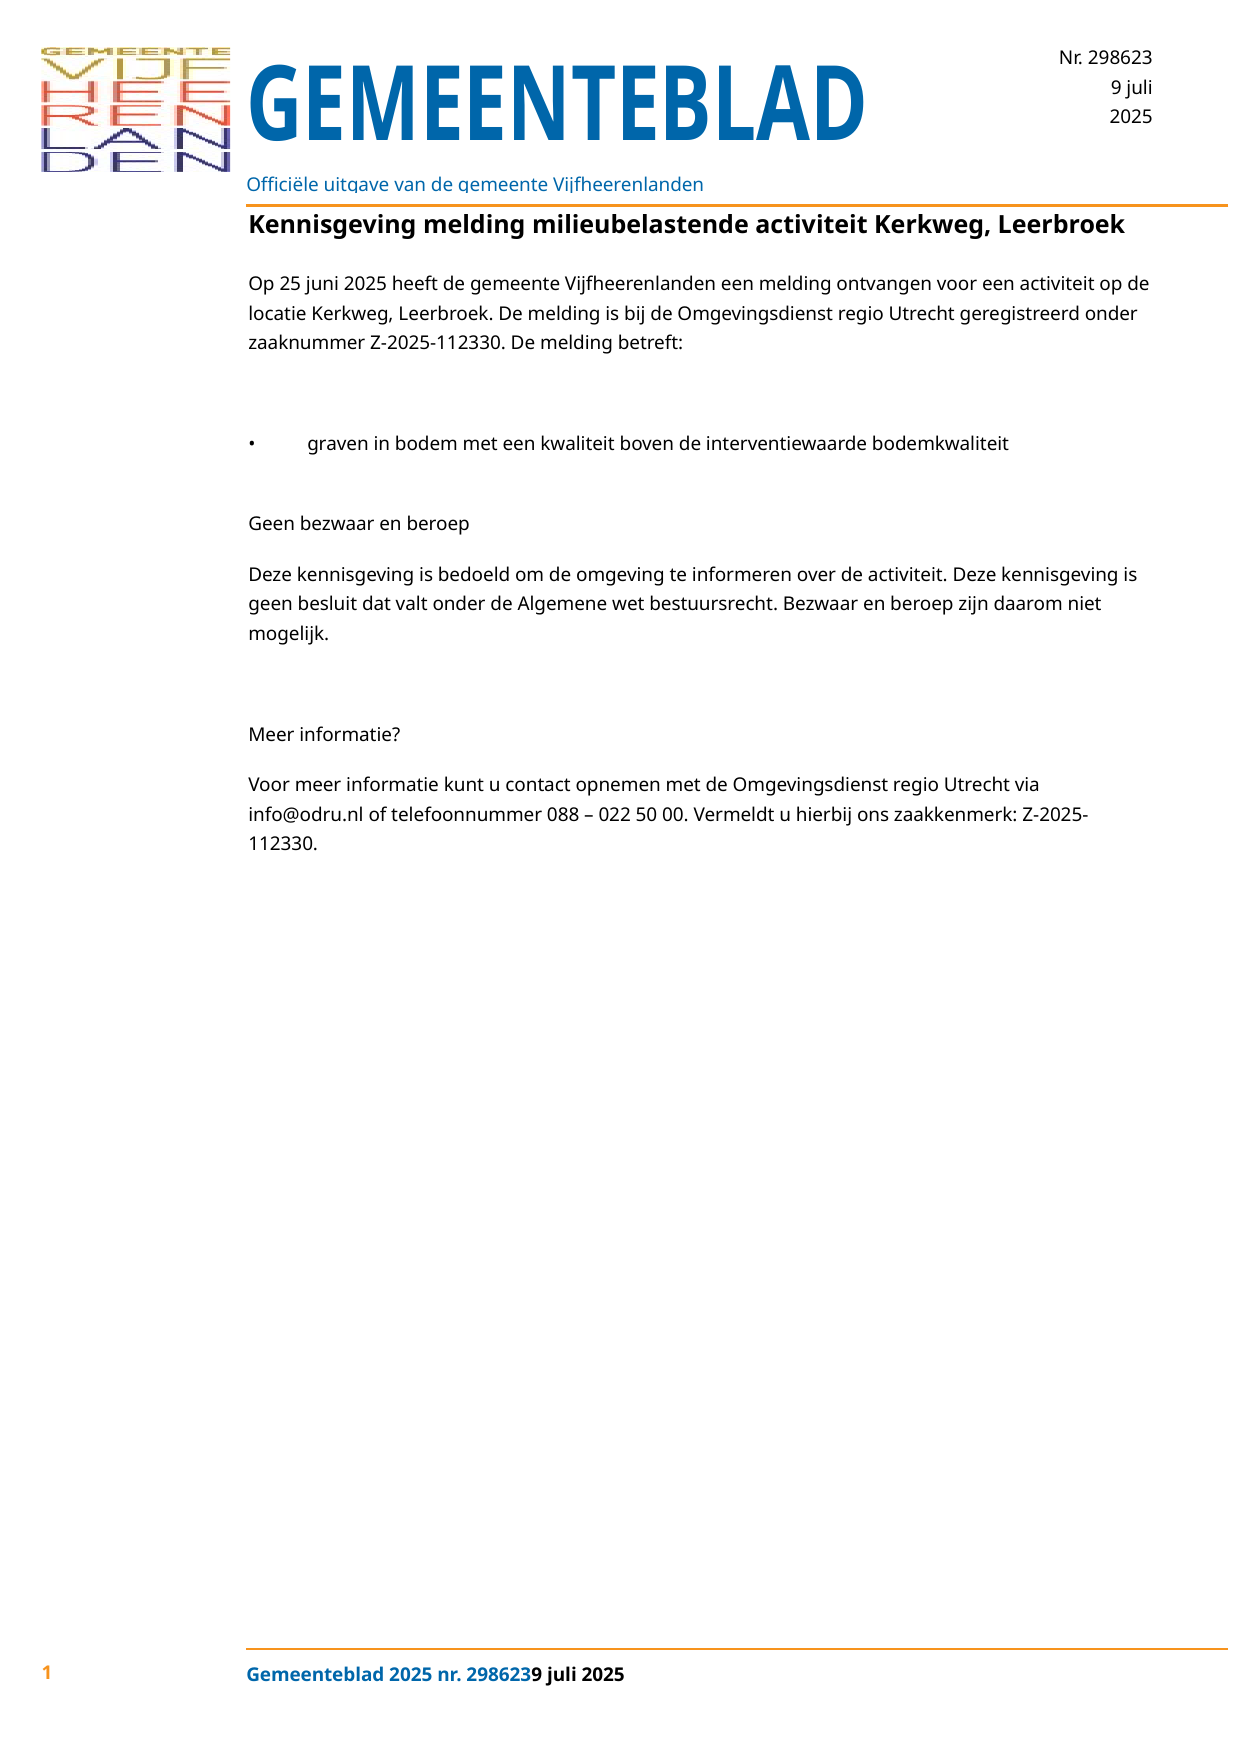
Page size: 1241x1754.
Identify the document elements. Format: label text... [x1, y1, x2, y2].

text Voor meer informatie kunt u contact opnemen met de Omgevingsdienst regio Utrecht via info@odru.nl of telefoonnummer 088 – 022 50 00. Vermeldt u hierbij ons zaakkenmerk: Z-2025-112330. [248, 771, 1152, 856]
text Meer informatie? [248, 721, 1152, 746]
text Op 25 juni 2025 heeft de gemeente Vijfheerenlanden een melding ontvangen voor een activiteit op de locatie Kerkweg, Leerbroek. De melding is bij de Omgevingsdienst regio Utrecht geregistreerd onder zaaknummer Z-2025-112330. De melding betreft: [248, 270, 1152, 355]
list graven in bodem met een kwaliteit boven de interventiewaarde bodemkwaliteit [248, 430, 1152, 456]
text Geen bezwaar en beroep [248, 510, 1152, 536]
text Kennisgeving melding milieubelastende activiteit Kerkweg, Leerbroek [248, 207, 1152, 241]
picture [41, 47, 231, 172]
text Deze kennisgeving is bedoeld om de omgeving te informeren over de activiteit. Deze kennisgeving is geen besluit dat valt onder de Algemene wet bestuursrecht. Bezwaar en beroep zijn daarom niet mogelijk. [248, 561, 1152, 646]
